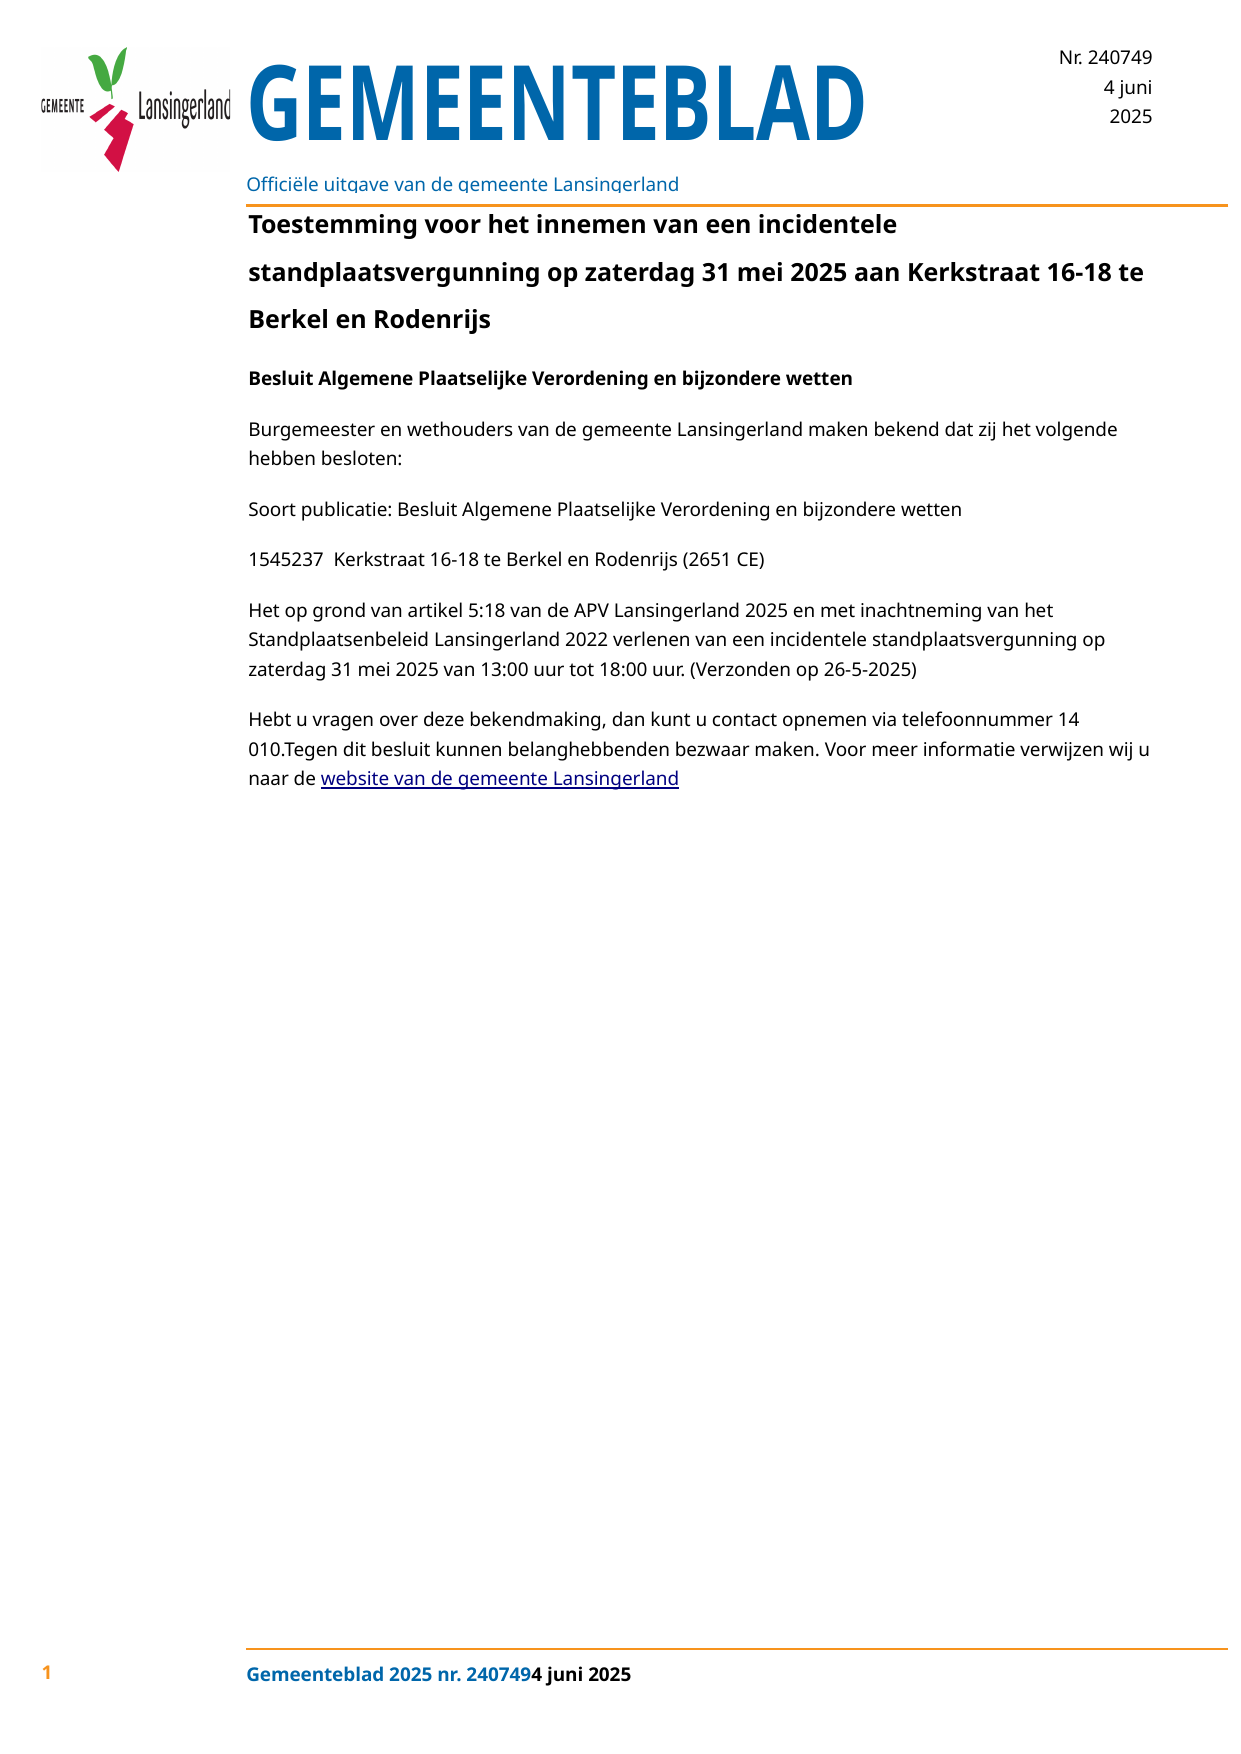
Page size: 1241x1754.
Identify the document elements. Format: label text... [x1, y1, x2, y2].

text Burgemeester en wethouders van de gemeente Lansingerland maken bekend dat zij het volgende hebben besloten: [248, 416, 1152, 471]
text Soort publicatie: Besluit Algemene Plaatselijke Verordening en bijzondere wetten [248, 496, 1152, 522]
text Toestemming voor het innemen van een incidentele standplaatsvergunning op zaterdag 31 mei 2025 aan Kerkstraat 16-18 te Berkel en Rodenrijs [248, 207, 1152, 336]
text Hebt u vragen over deze bekendmaking, dan kunt u contact opnemen via telefoonnummer 14 010.Tegen dit besluit kunnen belanghebbenden bezwaar maken. Voor meer informatie verwijzen wij u naar de website van de gemeente Lansingerland [248, 706, 1152, 791]
picture [41, 47, 231, 172]
text Besluit Algemene Plaatselijke Verordening en bijzondere wetten [248, 366, 1152, 391]
text 1545237 Kerkstraat 16-18 te Berkel en Rodenrijs (2651 CE) [248, 546, 1152, 572]
text Het op grond van artikel 5:18 van de APV Lansingerland 2025 en met inachtneming van het Standplaatsenbeleid Lansingerland 2022 verlenen van een incidentele standplaatsvergunning op zaterdag 31 mei 2025 van 13:00 uur tot 18:00 uur. (Verzonden op 26-5-2025) [248, 597, 1152, 682]
